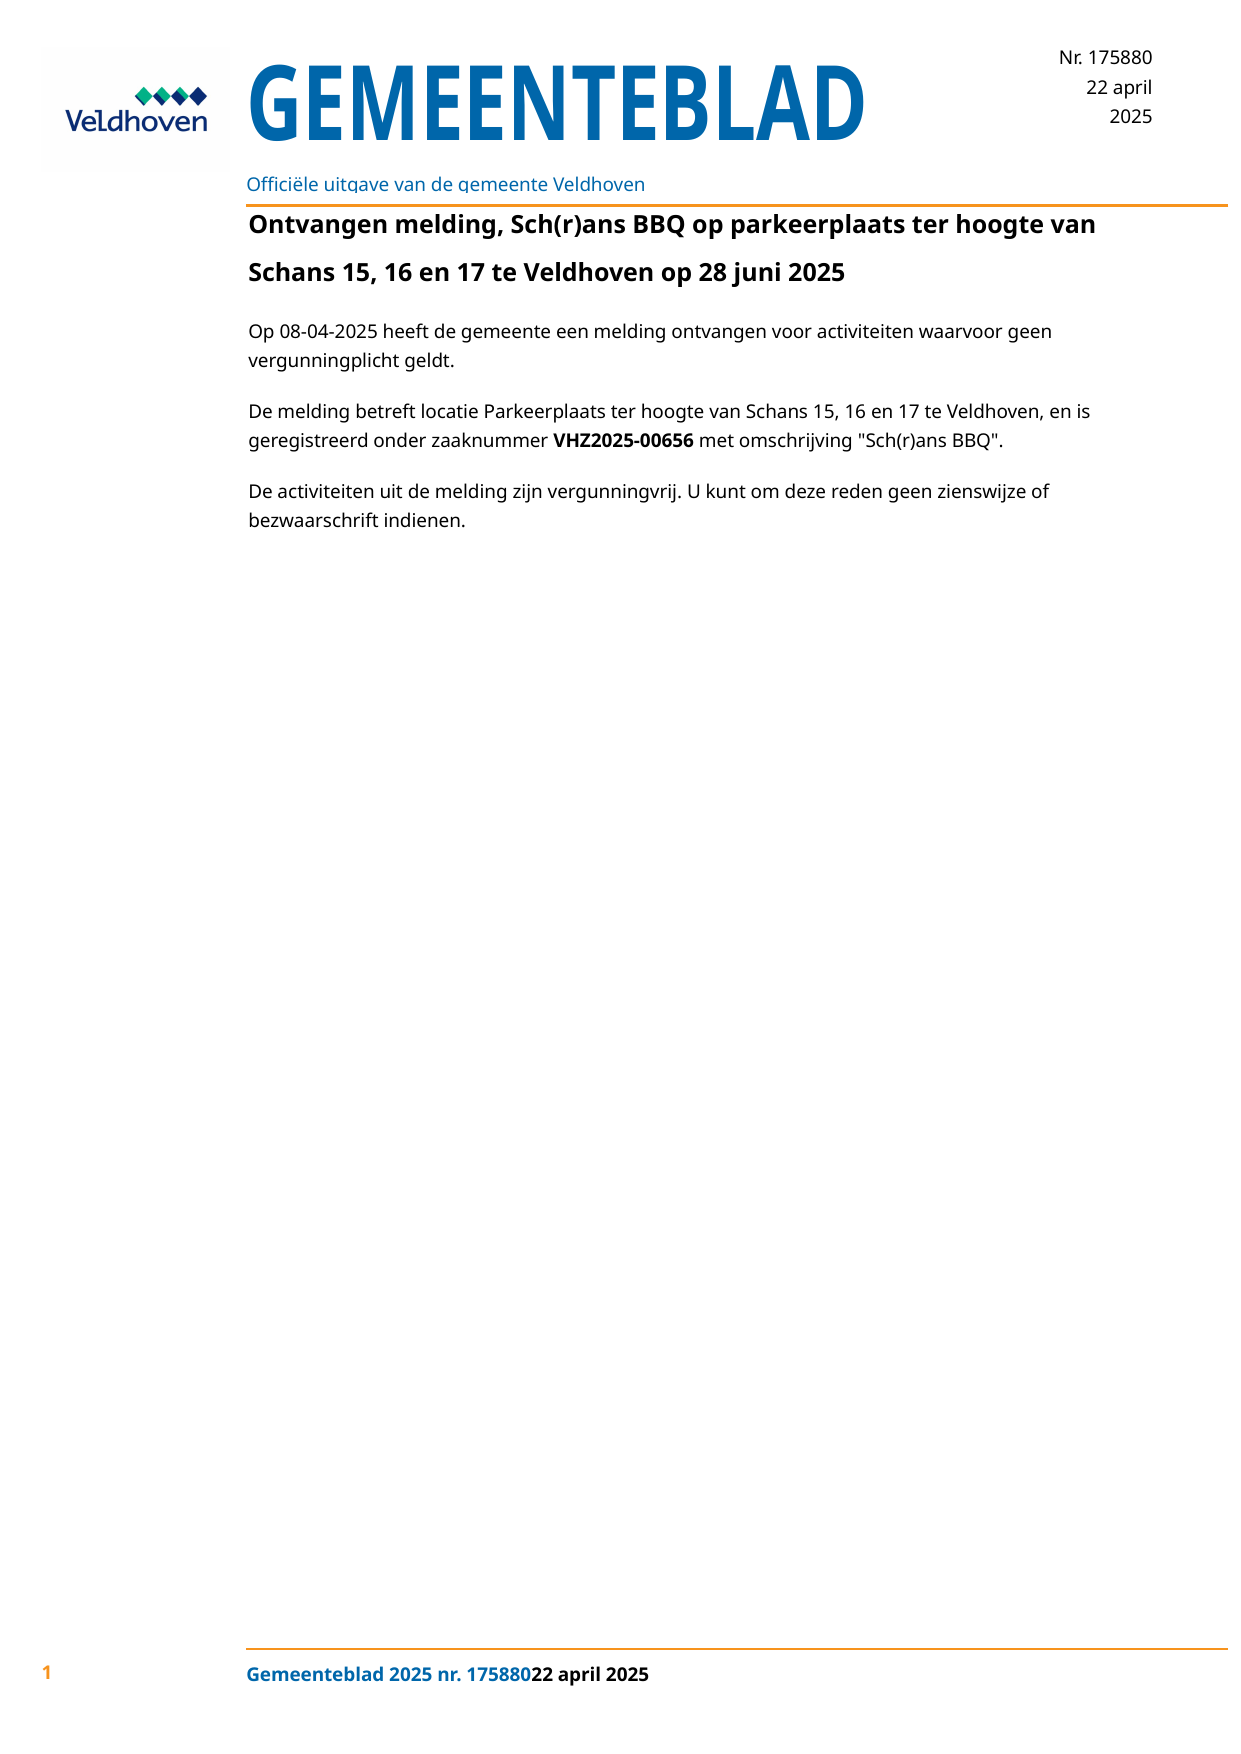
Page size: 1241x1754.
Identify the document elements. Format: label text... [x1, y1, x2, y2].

picture [41, 47, 231, 172]
text Ontvangen melding, Sch(r)ans BBQ op parkeerplaats ter hoogte van Schans 15, 16 en 17 te Veldhoven op 28 juni 2025 [248, 207, 1152, 288]
text De activiteiten uit de melding zijn vergunningvrij. U kunt om deze reden geen zienswijze of bezwaarschrift indienen. [248, 478, 1152, 533]
text Op 08-04-2025 heeft de gemeente een melding ontvangen voor activiteiten waarvoor geen vergunningplicht geldt. [248, 318, 1152, 373]
text De melding betreft locatie Parkeerplaats ter hoogte van Schans 15, 16 en 17 te Veldhoven, en is geregistreerd onder zaaknummer VHZ2025-00656 met omschrijving "Sch(r)ans BBQ". [248, 398, 1152, 453]
